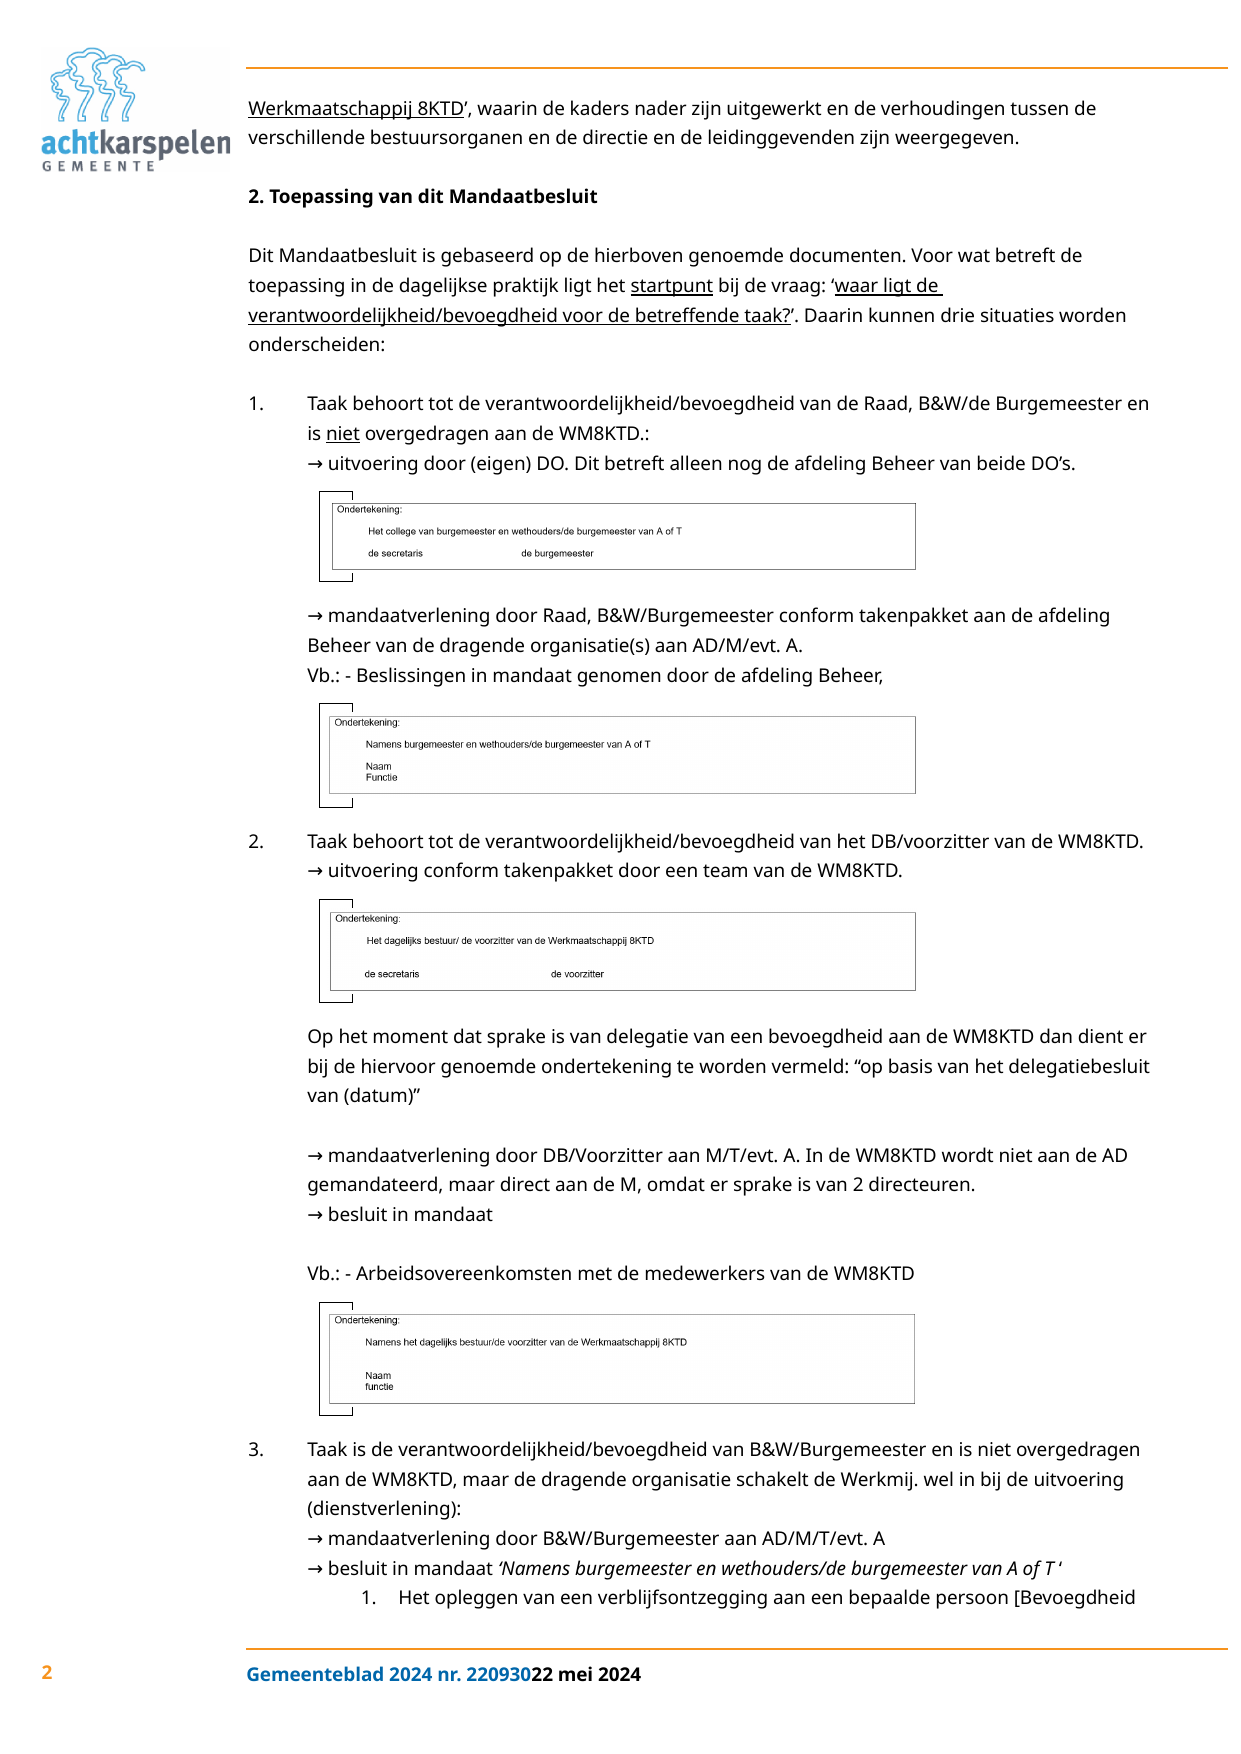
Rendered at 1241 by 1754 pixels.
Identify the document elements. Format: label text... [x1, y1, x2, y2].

text 2. Toepassing van dit Mandaatbesluit [248, 183, 1152, 209]
text Werkmaatschappij 8KTD’, waarin de kaders nader zijn uitgewerkt en de verhoudingen tussen de verschillende bestuursorganen en de directie en de leidinggevenden zijn weergegeven. [248, 95, 1152, 150]
picture [327, 908, 919, 994]
picture [327, 1310, 919, 1407]
list → mandaatverlening door B&W/Burgemeester aan AD/M/T/evt. A [248, 1525, 1152, 1551]
list Taak is de verantwoordelijkheid/bevoegdheid van B&W/Burgemeester en is niet overgedragen aan de WM8KTD, maar de dragende organisatie schakelt de Werkmij. wel in bij de uitvoering (dienstverlening): [248, 1436, 1152, 1521]
picture [327, 712, 919, 798]
list Op het moment dat sprake is van delegatie van een bevoegdheid aan de WM8KTD dan dient er bij de hiervoor genoemde ondertekening te worden vermeld: “op basis van het delegatiebesluit van (datum)” [248, 1023, 1152, 1108]
list Taak behoort tot de verantwoordelijkheid/bevoegdheid van het DB/voorzitter van de WM8KTD. [248, 828, 1152, 854]
picture [327, 500, 919, 573]
picture [41, 47, 231, 172]
list Taak behoort tot de verantwoordelijkheid/bevoegdheid van de Raad, B&W/de Burgemeester en is niet overgedragen aan de WM8KTD.: [248, 391, 1152, 446]
list → mandaatverlening door Raad, B&W/Burgemeester conform takenpakket aan de afdeling Beheer van de dragende organisatie(s) aan AD/M/evt. A. [248, 603, 1152, 658]
list → besluit in mandaat [248, 1201, 1152, 1227]
list → uitvoering conform takenpakket door een team van de WM8KTD. [248, 858, 1152, 883]
list → uitvoering door (eigen) DO. Dit betreft alleen nog de afdeling Beheer van beide DO’s. [248, 450, 1152, 476]
list Vb.: - Beslissingen in mandaat genomen door de afdeling Beheer, [248, 662, 1152, 687]
list → mandaatverlening door DB/Voorzitter aan M/T/evt. A. In de WM8KTD wordt niet aan de AD gemandateerd, maar direct aan de M, omdat er sprake is van 2 directeuren. [248, 1142, 1152, 1197]
text Dit Mandaatbesluit is gebaseerd op de hierboven genoemde documenten. Voor wat betreft de toepassing in de dagelijkse praktijk ligt het startpunt bij de vraag: ‘waar ligt de verantwoordelijkheid/bevoegdheid voor de betreffende taak?’. Daarin kunnen drie situaties worden onderscheiden: [248, 243, 1152, 357]
list Vb.: - Arbeidsovereenkomsten met de medewerkers van de WM8KTD [248, 1260, 1152, 1286]
list → besluit in mandaat ‘Namens burgemeester en wethouders/de burgemeester van A of T ‘ [248, 1555, 1152, 1581]
list Het opleggen van een verblijfsontzegging aan een bepaalde persoon [Bevoegdheid [361, 1584, 1152, 1610]
